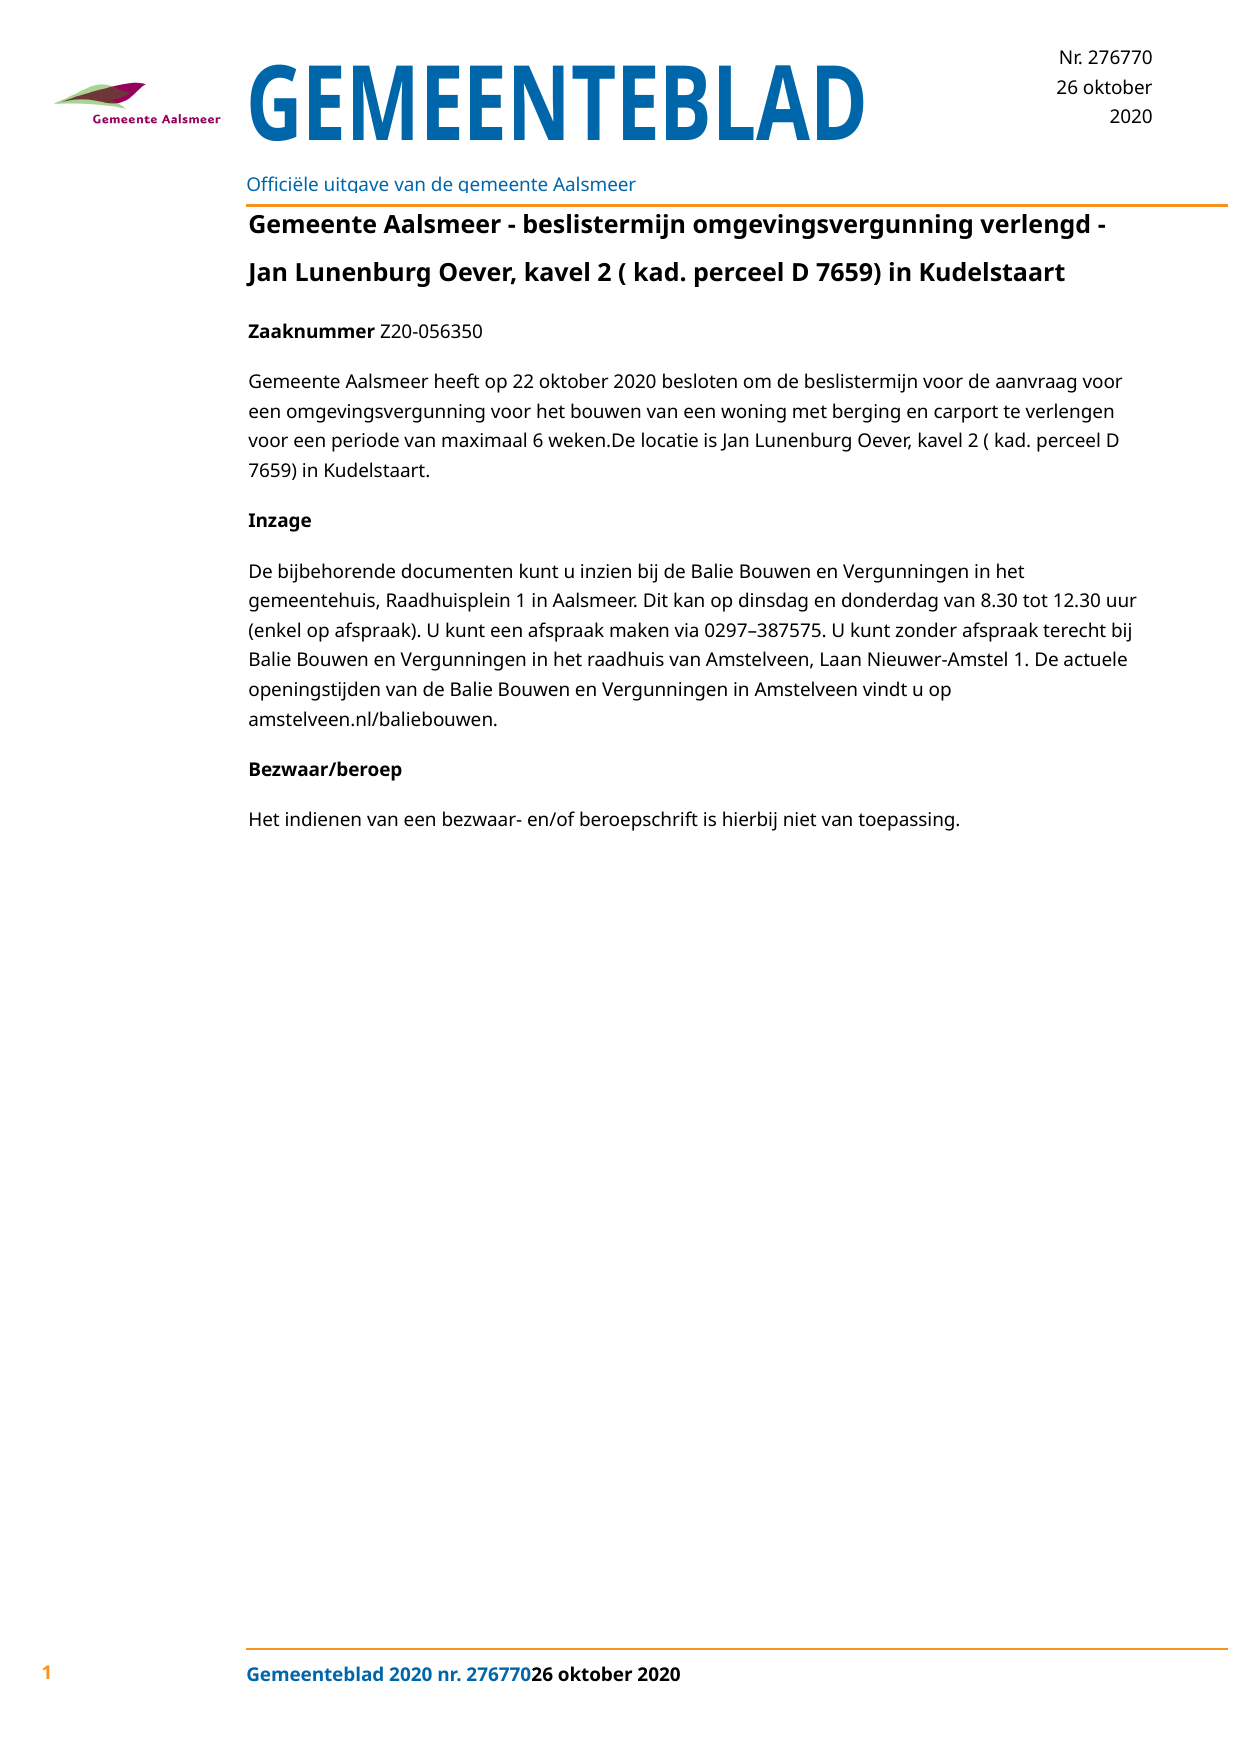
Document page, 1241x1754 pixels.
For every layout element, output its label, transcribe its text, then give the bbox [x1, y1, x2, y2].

picture [41, 47, 231, 172]
text Inzage [248, 507, 1152, 533]
text De bijbehorende documenten kunt u inzien bij de Balie Bouwen en Vergunningen in het gemeentehuis, Raadhuisplein 1 in Aalsmeer. Dit kan op dinsdag en donderdag van 8.30 tot 12.30 uur (enkel op afspraak). U kunt een afspraak maken via 0297–387575. U kunt zonder afspraak terecht bij Balie Bouwen en Vergunningen in het raadhuis van Amstelveen, Laan Nieuwer-Amstel 1. De actuele openingstijden van de Balie Bouwen en Vergunningen in Amstelveen vindt u op amstelveen.nl/baliebouwen. [248, 558, 1152, 732]
text Het indienen van een bezwaar- en/of beroepschrift is hierbij niet van toepassing. [248, 807, 1152, 832]
text Gemeente Aalsmeer - beslistermijn omgevingsvergunning verlengd - Jan Lunenburg Oever, kavel 2 ( kad. perceel D 7659) in Kudelstaart [248, 207, 1152, 288]
text Gemeente Aalsmeer heeft op 22 oktober 2020 besloten om de beslistermijn voor de aanvraag voor een omgevingsvergunning voor het bouwen van een woning met berging en carport te verlengen voor een periode van maximaal 6 weken.De locatie is Jan Lunenburg Oever, kavel 2 ( kad. perceel D 7659) in Kudelstaart. [248, 368, 1152, 483]
text Bezwaar/beroep [248, 756, 1152, 782]
text Zaaknummer Z20-056350 [248, 318, 1152, 344]
